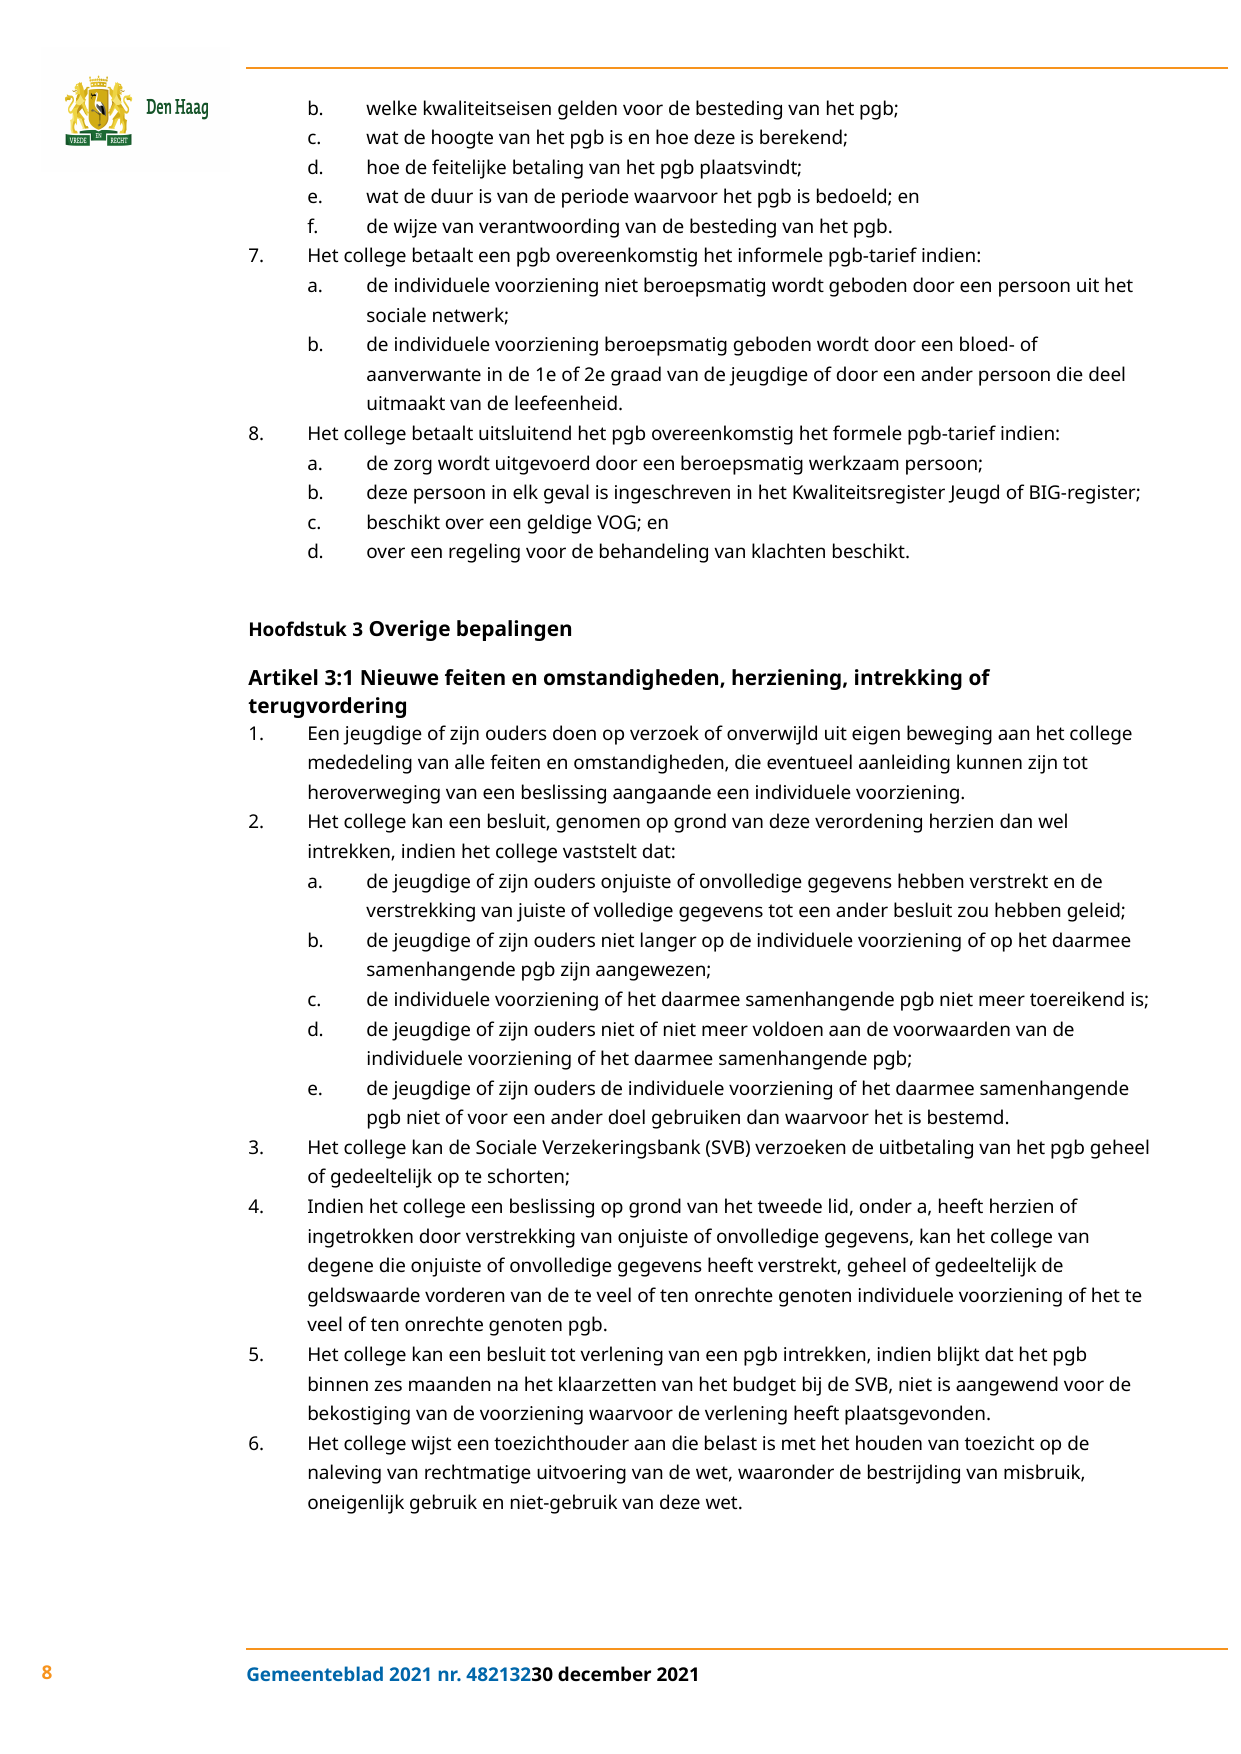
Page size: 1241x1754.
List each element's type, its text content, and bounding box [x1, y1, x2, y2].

list de individuele voorziening beroepsmatig geboden wordt door een bloed- of aanverwante in de 1e of 2e graad van de jeugdige of door een ander persoon die deel uitmaakt van de leefeenheid. [307, 331, 1152, 416]
list welke kwaliteitseisen gelden voor de besteding van het pgb; [307, 95, 1152, 121]
text Artikel 3:1 Nieuwe feiten en omstandigheden, herziening, intrekking of terugvordering [248, 663, 1152, 720]
list over een regeling voor de behandeling van klachten beschikt. [307, 538, 1152, 564]
list de wijze van verantwoording van de besteding van het pgb. [307, 213, 1152, 239]
list de individuele voorziening niet beroepsmatig wordt geboden door een persoon uit het sociale netwerk; [307, 272, 1152, 328]
list Het college kan de Sociale Verzekeringsbank (SVB) verzoeken de uitbetaling van het pgb geheel of gedeeltelijk op te schorten; [248, 1134, 1152, 1189]
list Het college kan een besluit, genomen op grond van deze verordening herzien dan wel intrekken, indien het college vaststelt dat: [248, 809, 1152, 864]
list Een jeugdige of zijn ouders doen op verzoek of onverwijld uit eigen beweging aan het college mededeling van alle feiten en omstandigheden, die eventueel aanleiding kunnen zijn tot heroverweging van een beslissing aangaande een individuele voorziening. [248, 720, 1152, 805]
list de jeugdige of zijn ouders de individuele voorziening of het daarmee samenhangende pgb niet of voor een ander doel gebruiken dan waarvoor het is bestemd. [307, 1075, 1152, 1130]
list de jeugdige of zijn ouders onjuiste of onvolledige gegevens hebben verstrekt en de verstrekking van juiste of volledige gegevens tot een ander besluit zou hebben geleid; [307, 868, 1152, 923]
list de individuele voorziening of het daarmee samenhangende pgb niet meer toereikend is; [307, 986, 1152, 1012]
list de jeugdige of zijn ouders niet langer op de individuele voorziening of op het daarmee samenhangende pgb zijn aangewezen; [307, 927, 1152, 982]
text Hoofdstuk 3 Overige bepalingen [248, 614, 1152, 642]
list Het college betaalt een pgb overeenkomstig het informele pgb-tarief indien: [248, 243, 1152, 268]
list Het college wijst een toezichthouder aan die belast is met het houden van toezicht op de naleving van rechtmatige uitvoering van de wet, waaronder de bestrijding van misbruik, oneigenlijk gebruik en niet-gebruik van deze wet. [248, 1430, 1152, 1515]
picture [41, 47, 231, 172]
list deze persoon in elk geval is ingeschreven in het Kwaliteitsregister Jeugd of BIG-register; [307, 479, 1152, 505]
list de zorg wordt uitgevoerd door een beroepsmatig werkzaam persoon; [307, 450, 1152, 476]
list hoe de feitelijke betaling van het pgb plaatsvindt; [307, 154, 1152, 180]
list Het college kan een besluit tot verlening van een pgb intrekken, indien blijkt dat het pgb binnen zes maanden na het klaarzetten van het budget bij de SVB, niet is aangewend voor de bekostiging van de voorziening waarvoor de verlening heeft plaatsgevonden. [248, 1341, 1152, 1426]
list Indien het college een beslissing op grond van het tweede lid, onder a, heeft herzien of ingetrokken door verstrekking van onjuiste of onvolledige gegevens, kan het college van degene die onjuiste of onvolledige gegevens heeft verstrekt, geheel of gedeeltelijk de geldswaarde vorderen van de te veel of ten onrechte genoten individuele voorziening of het te veel of ten onrechte genoten pgb. [248, 1193, 1152, 1337]
list beschikt over een geldige VOG; en [307, 509, 1152, 535]
list wat de hoogte van het pgb is en hoe deze is berekend; [307, 124, 1152, 150]
list wat de duur is van de periode waarvoor het pgb is bedoeld; en [307, 183, 1152, 209]
list de jeugdige of zijn ouders niet of niet meer voldoen aan de voorwaarden van de individuele voorziening of het daarmee samenhangende pgb; [307, 1016, 1152, 1071]
list Het college betaalt uitsluitend het pgb overeenkomstig het formele pgb-tarief indien: [248, 420, 1152, 446]
